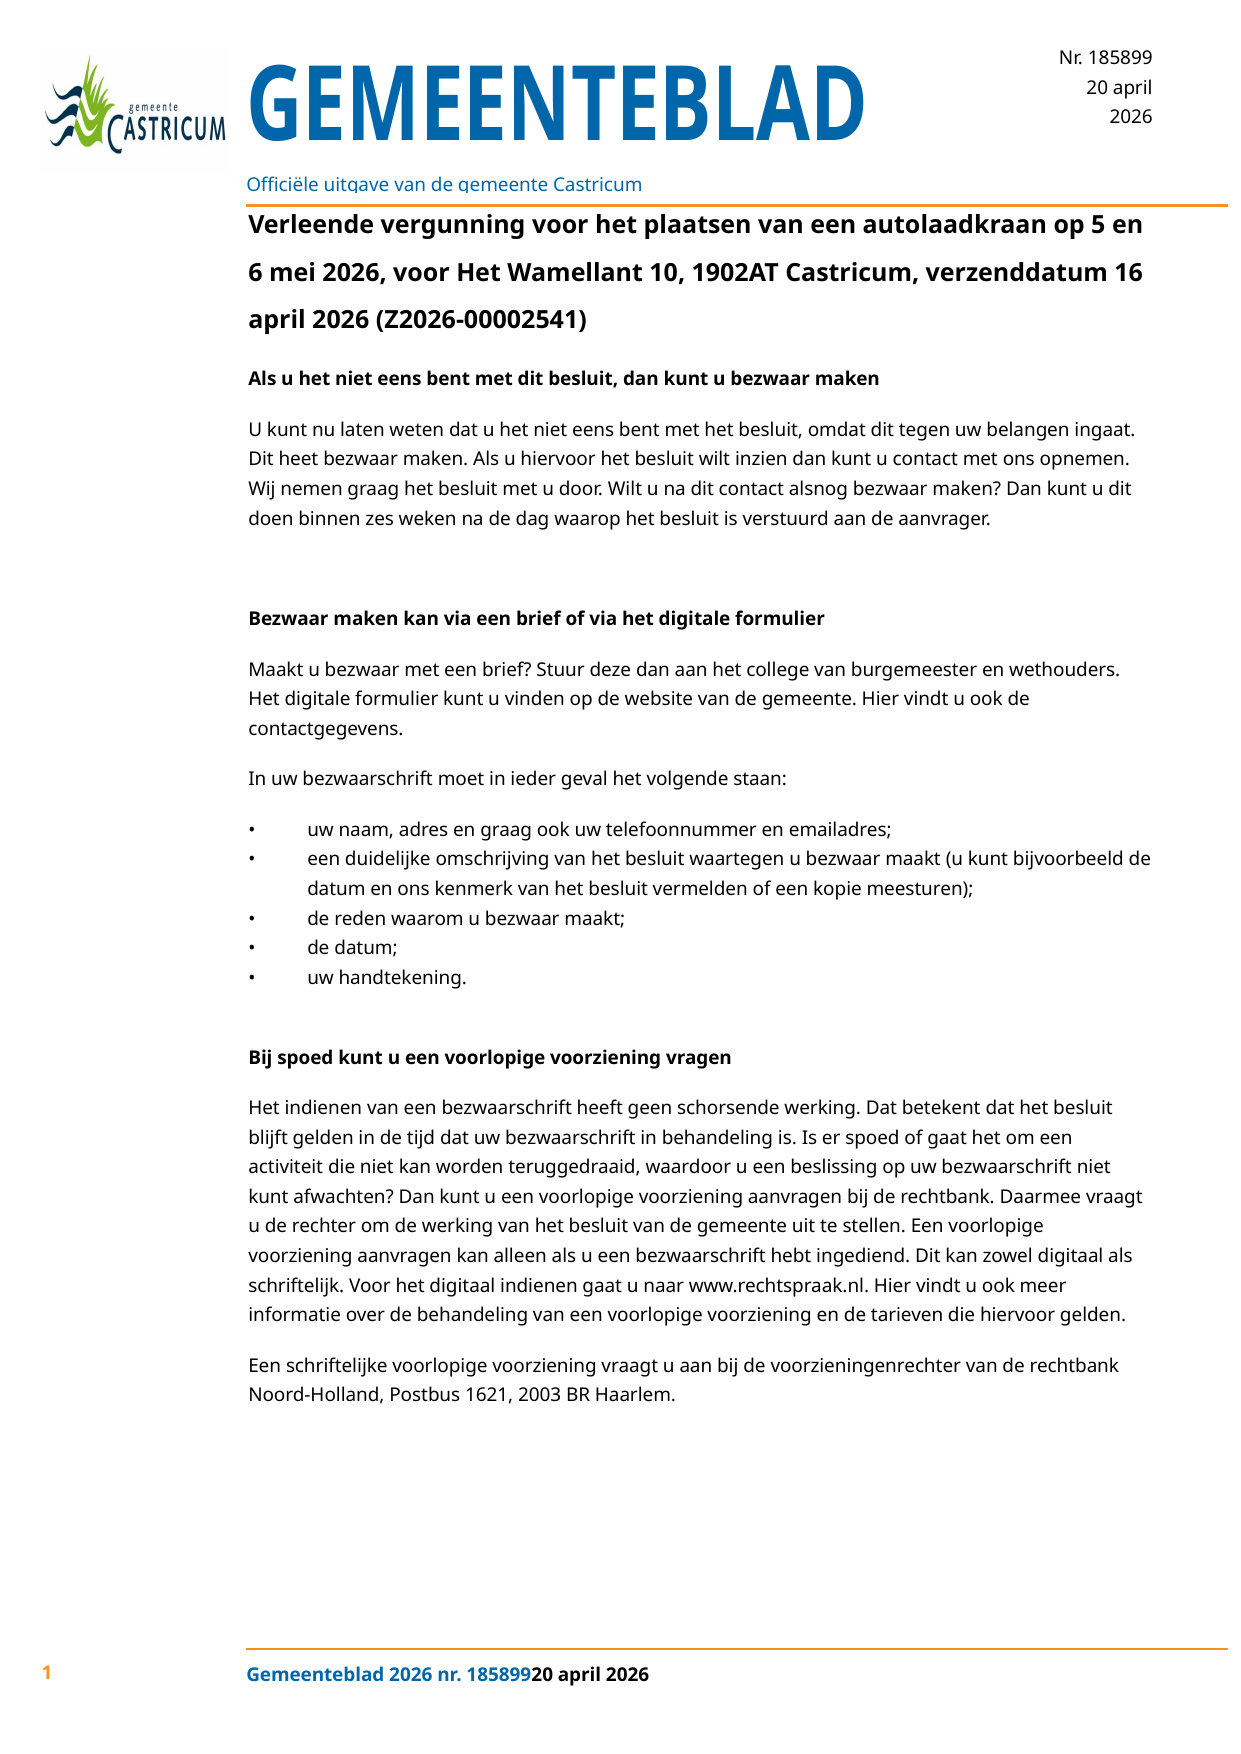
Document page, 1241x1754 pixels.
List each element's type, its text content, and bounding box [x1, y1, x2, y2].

text Bezwaar maken kan via een brief of via het digitale formulier [248, 606, 1152, 631]
list de datum; [248, 934, 1152, 960]
text Verleende vergunning voor het plaatsen van een autolaadkraan op 5 en 6 mei 2026, voor Het Wamellant 10, 1902AT Castricum, verzenddatum 16 april 2026 (Z2026-00002541) [248, 207, 1152, 336]
picture [41, 47, 231, 172]
text Het indienen van een bezwaarschrift heeft geen schorsende werking. Dat betekent dat het besluit blijft gelden in de tijd dat uw bezwaarschrift in behandeling is. Is er spoed of gaat het om een activiteit die niet kan worden teruggedraaid, waardoor u een beslissing op uw bezwaarschrift niet kunt afwachten? Dan kunt u een voorlopige voorziening aanvragen bij de rechtbank. Daarmee vraagt u de rechter om de werking van het besluit van de gemeente uit te stellen. Een voorlopige voorziening aanvragen kan alleen als u een bezwaarschrift hebt ingediend. Dit kan zowel digitaal als schriftelijk. Voor het digitaal indienen gaat u naar www.rechtspraak.nl. Hier vindt u ook meer informatie over de behandeling van een voorlopige voorziening en de tarieven die hiervoor gelden. [248, 1094, 1152, 1327]
list uw naam, adres en graag ook uw telefoonnummer en emailadres; [248, 816, 1152, 842]
list de reden waarom u bezwaar maakt; [248, 905, 1152, 930]
list uw handtekening. [248, 964, 1152, 989]
text Een schriftelijke voorlopige voorziening vraagt u aan bij de voorzieningenrechter van de rechtbank Noord-Holland, Postbus 1621, 2003 BR Haarlem. [248, 1352, 1152, 1407]
text U kunt nu laten weten dat u het niet eens bent met het besluit, omdat dit tegen uw belangen ingaat. Dit heet bezwaar maken. Als u hiervoor het besluit wilt inzien dan kunt u contact met ons opnemen. Wij nemen graag het besluit met u door. Wilt u na dit contact alsnog bezwaar maken? Dan kunt u dit doen binnen zes weken na de dag waarop het besluit is verstuurd aan de aanvrager. [248, 416, 1152, 530]
text Maakt u bezwaar met een brief? Stuur deze dan aan het college van burgemeester en wethouders. Het digitale formulier kunt u vinden op de website van de gemeente. Hier vindt u ook de contactgegevens. [248, 656, 1152, 741]
list een duidelijke omschrijving van het besluit waartegen u bezwaar maakt (u kunt bijvoorbeeld de datum en ons kenmerk van het besluit vermelden of een kopie meesturen); [248, 846, 1152, 901]
text Bij spoed kunt u een voorlopige voorziening vragen [248, 1044, 1152, 1069]
text In uw bezwaarschrift moet in ieder geval het volgende staan: [248, 766, 1152, 791]
text Als u het niet eens bent met dit besluit, dan kunt u bezwaar maken [248, 366, 1152, 391]
